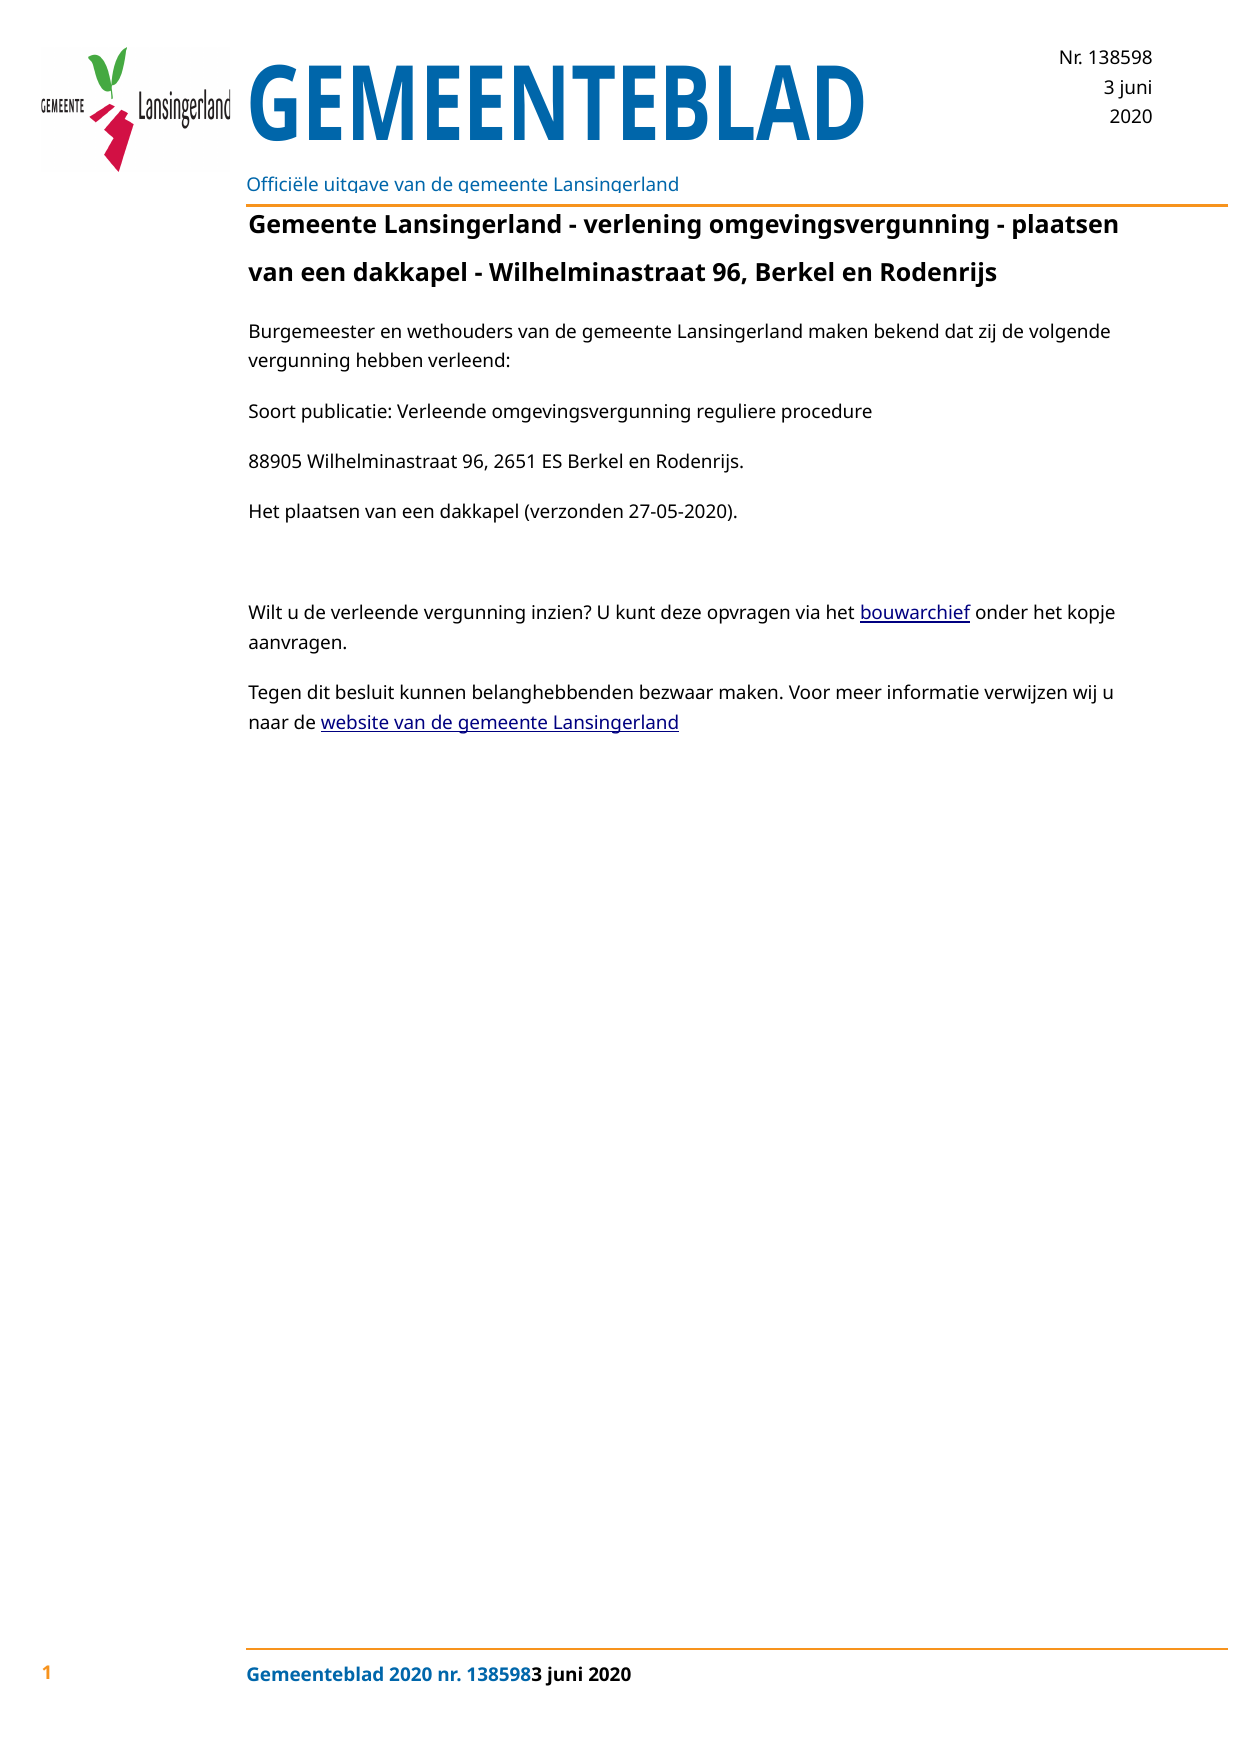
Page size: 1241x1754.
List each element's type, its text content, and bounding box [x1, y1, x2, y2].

text Gemeente Lansingerland - verlening omgevingsvergunning - plaatsen van een dakkapel - Wilhelminastraat 96, Berkel en Rodenrijs [248, 207, 1152, 288]
picture [41, 47, 231, 172]
text Soort publicatie: Verleende omgevingsvergunning reguliere procedure [248, 398, 1152, 424]
text Wilt u de verleende vergunning inzien? U kunt deze opvragen via het bouwarchief onder het kopje aanvragen. [248, 599, 1152, 655]
text Het plaatsen van een dakkapel (verzonden 27-05-2020). [248, 499, 1152, 524]
text Burgemeester en wethouders van de gemeente Lansingerland maken bekend dat zij de volgende vergunning hebben verleend: [248, 318, 1152, 373]
text 88905 Wilhelminastraat 96, 2651 ES Berkel en Rodenrijs. [248, 448, 1152, 474]
text Tegen dit besluit kunnen belanghebbenden bezwaar maken. Voor meer informatie verwijzen wij u naar de website van de gemeente Lansingerland [248, 679, 1152, 735]
